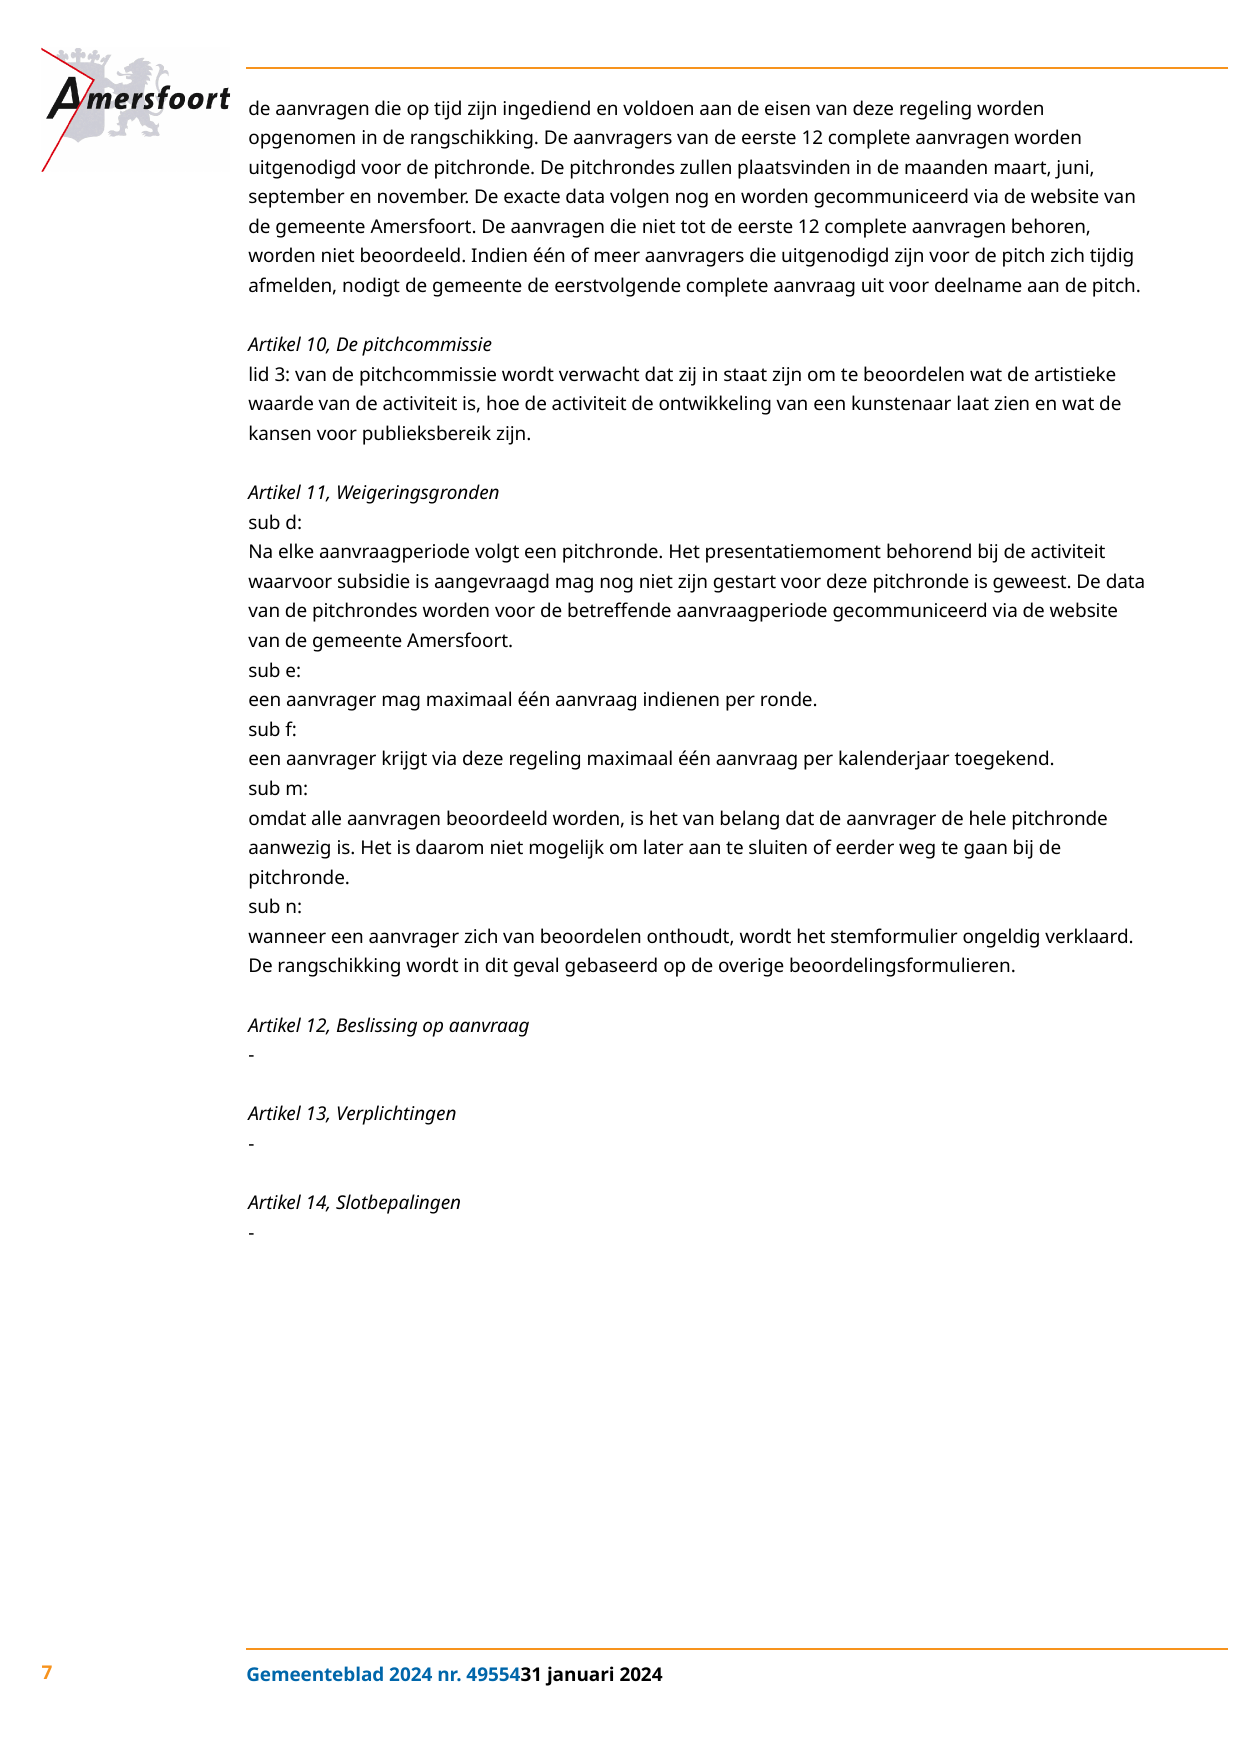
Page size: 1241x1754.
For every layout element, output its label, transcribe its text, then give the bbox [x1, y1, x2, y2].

text lid 3: van de pitchcommissie wordt verwacht dat zij in staat zijn om te beoordelen wat de artistieke waarde van de activiteit is, hoe de activiteit de ontwikkeling van een kunstenaar laat zien en wat de kansen voor publieksbereik zijn. [248, 361, 1152, 446]
text sub f: [248, 716, 1152, 742]
text Artikel 13, Verplichtingen [248, 1101, 1152, 1126]
text Na elke aanvraagperiode volgt een pitchronde. Het presentatiemoment behorend bij de activiteit waarvoor subsidie is aangevraagd mag nog niet zijn gestart voor deze pitchronde is geweest. De data van de pitchrondes worden voor de betreffende aanvraagperiode gecommuniceerd via de website van de gemeente Amersfoort. [248, 538, 1152, 653]
text Artikel 10, De pitchcommissie [248, 331, 1152, 357]
text Artikel 11, Weigeringsgronden [248, 479, 1152, 505]
text een aanvrager mag maximaal één aanvraag indienen per ronde. [248, 686, 1152, 712]
text sub m: [248, 775, 1152, 801]
text sub d: [248, 509, 1152, 535]
text Artikel 12, Beslissing op aanvraag [248, 1012, 1152, 1038]
text een aanvrager krijgt via deze regeling maximaal één aanvraag per kalenderjaar toegekend. [248, 746, 1152, 771]
text de aanvragen die op tijd zijn ingediend en voldoen aan de eisen van deze regeling worden opgenomen in de rangschikking. De aanvragers van de eerste 12 complete aanvragen worden uitgenodigd voor de pitchronde. De pitchrondes zullen plaatsvinden in de maanden maart, juni, september en november. De exacte data volgen nog en worden gecommuniceerd via de website van de gemeente Amersfoort. De aanvragen die niet tot de eerste 12 complete aanvragen behoren, worden niet beoordeeld. Indien één of meer aanvragers die uitgenodigd zijn voor de pitch zich tijdig afmelden, nodigt de gemeente de eerstvolgende complete aanvraag uit voor deelname aan de pitch. [248, 95, 1152, 298]
text wanneer een aanvrager zich van beoordelen onthoudt, wordt het stemformulier ongeldig verklaard. De rangschikking wordt in dit geval gebaseerd op de overige beoordelingsformulieren. [248, 923, 1152, 978]
text Artikel 14, Slotbepalingen [248, 1189, 1152, 1215]
text sub n: [248, 893, 1152, 919]
text - [248, 1219, 1152, 1245]
text - [248, 1130, 1152, 1156]
text - [248, 1041, 1152, 1067]
text sub e: [248, 657, 1152, 683]
picture [41, 47, 231, 172]
text omdat alle aanvragen beoordeeld worden, is het van belang dat de aanvrager de hele pitchronde aanwezig is. Het is daarom niet mogelijk om later aan te sluiten of eerder weg te gaan bij de pitchronde. [248, 805, 1152, 890]
